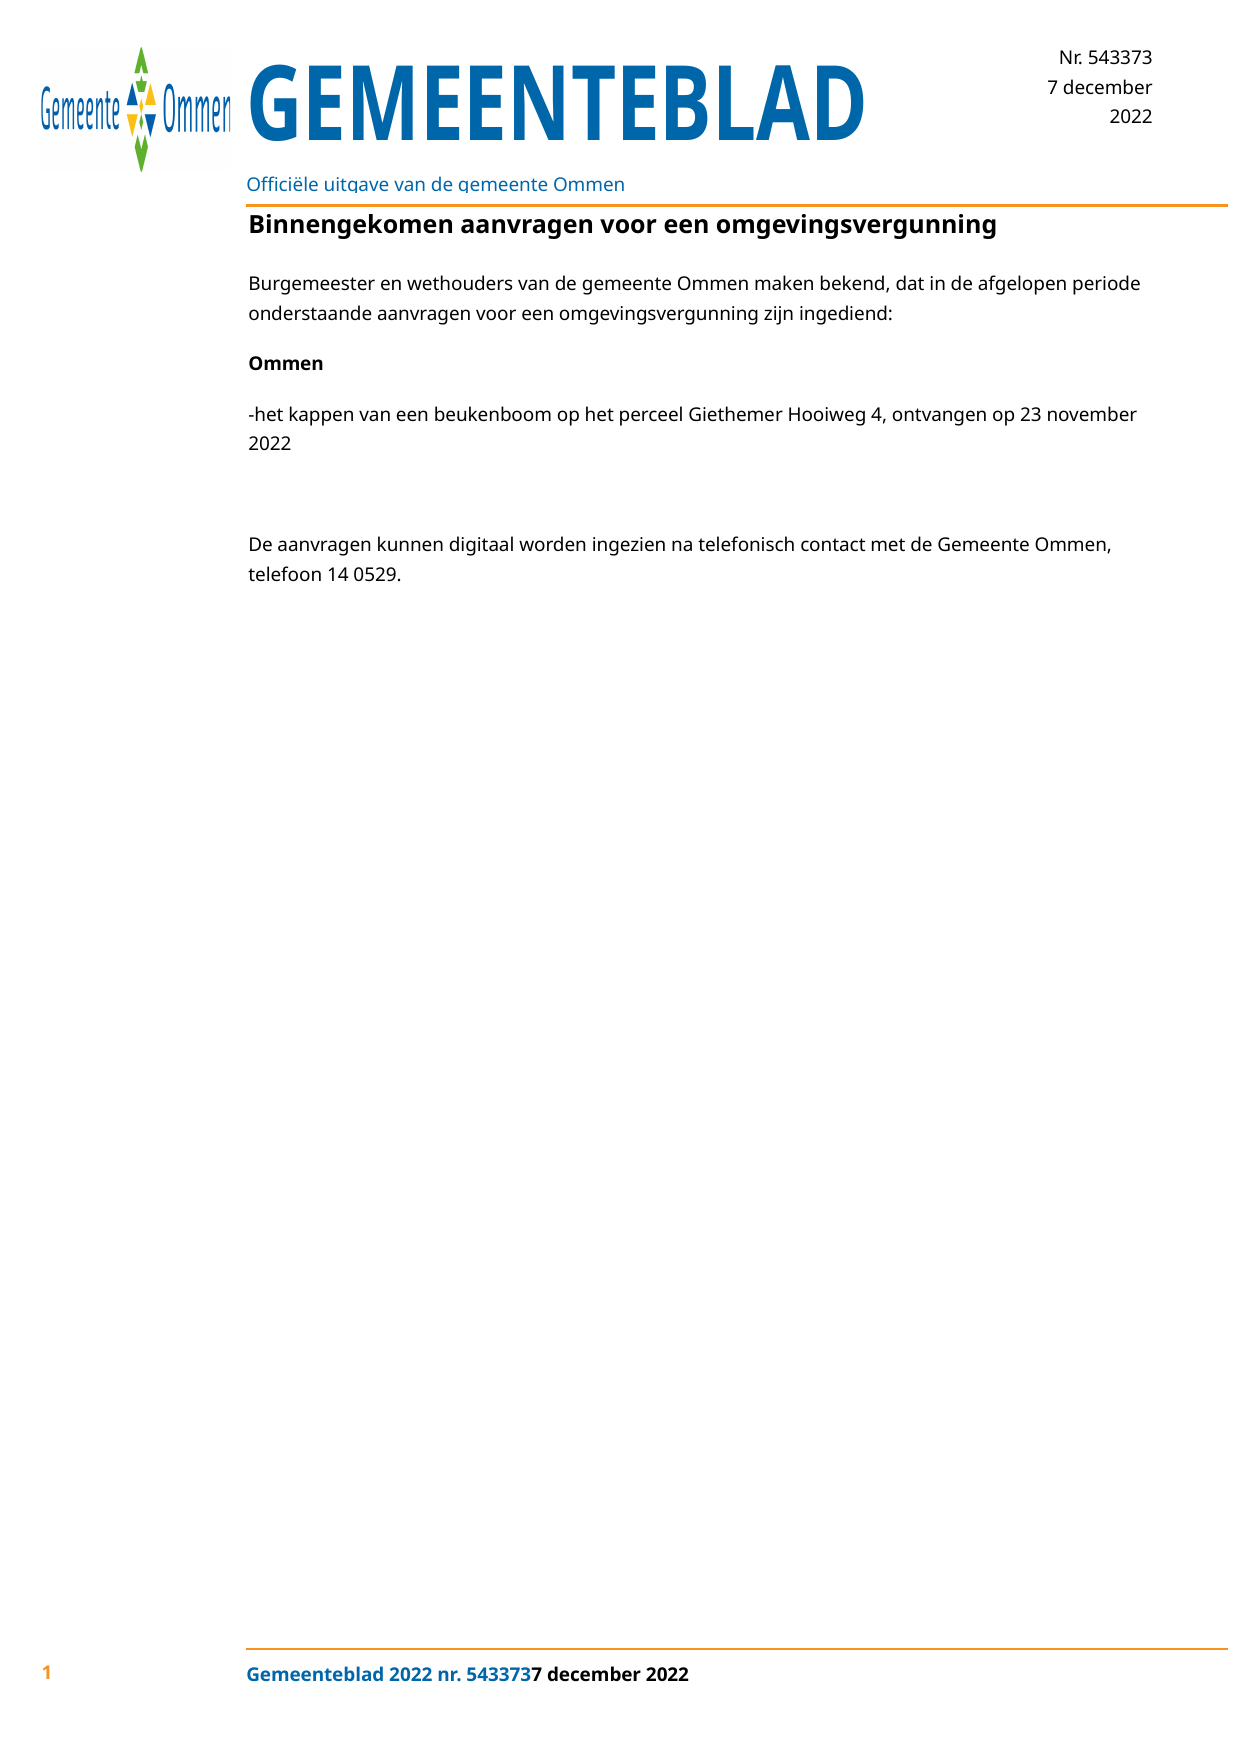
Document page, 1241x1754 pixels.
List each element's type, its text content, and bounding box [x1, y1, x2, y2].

text Burgemeester en wethouders van de gemeente Ommen maken bekend, dat in de afgelopen periode onderstaande aanvragen voor een omgevingsvergunning zijn ingediend: [248, 270, 1152, 326]
text De aanvragen kunnen digitaal worden ingezien na telefonisch contact met de Gemeente Ommen, telefoon 14 0529. [248, 531, 1152, 586]
text Ommen [248, 350, 1152, 376]
text -het kappen van een beukenboom op het perceel Giethemer Hooiweg 4, ontvangen op 23 november 2022 [248, 401, 1152, 456]
picture [41, 47, 231, 172]
text Binnengekomen aanvragen voor een omgevingsvergunning [248, 207, 1152, 241]
